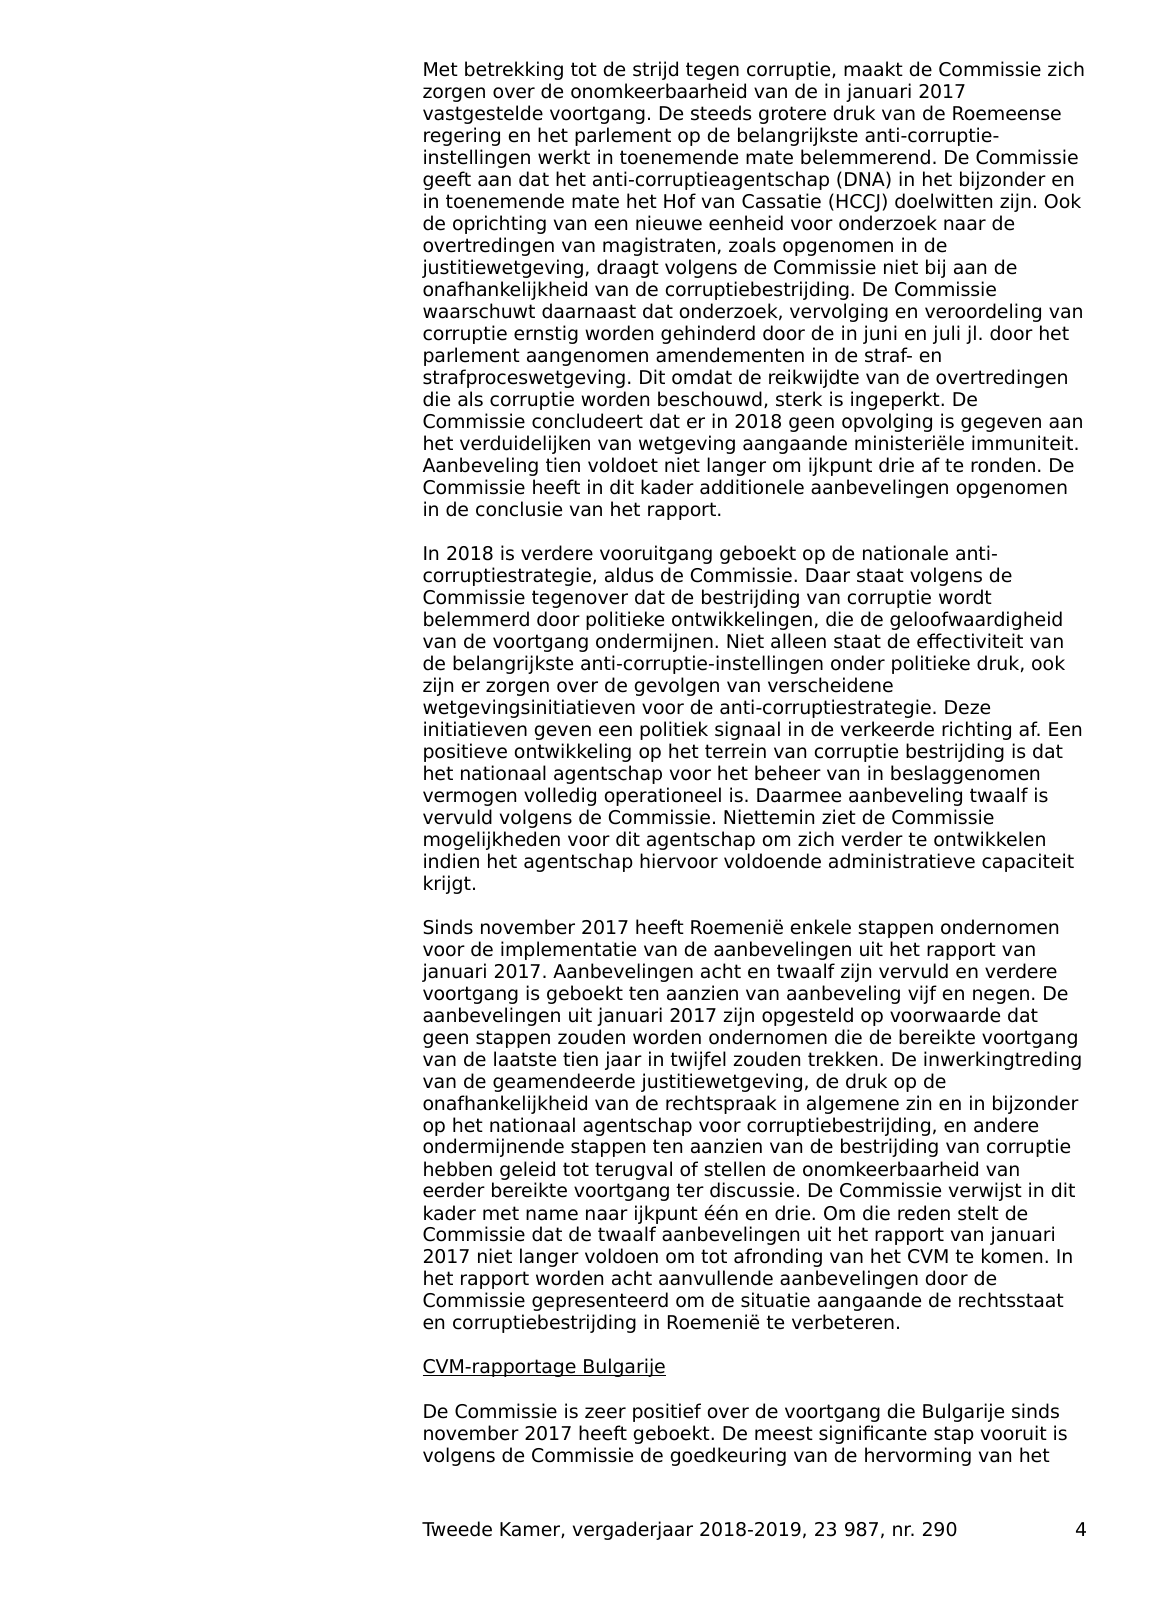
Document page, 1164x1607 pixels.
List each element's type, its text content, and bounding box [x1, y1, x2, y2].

text In 2018 is verdere vooruitgang geboekt op de nationale anti-corruptiestrategie, aldus de Commissie. Daar staat volgens de Commissie tegenover dat de bestrijding van corruptie wordt belemmerd door politieke ontwikkelingen, die de geloofwaardigheid van de voortgang ondermijnen. Niet alleen staat de effectiviteit van de belangrijkste anti-corruptie-instellingen onder politieke druk, ook zijn er zorgen over de gevolgen van verscheidene wetgevingsinitiatieven voor de anti-corruptiestrategie. Deze initiatieven geven een politiek signaal in de verkeerde richting af. Een positieve ontwikkeling op het terrein van corruptie bestrijding is dat het nationaal agentschap voor het beheer van in beslaggenomen vermogen volledig operationeel is. Daarmee aanbeveling twaalf is vervuld volgens de Commissie. Niettemin ziet de Commissie mogelijkheden voor dit agentschap om zich verder te ontwikkelen indien het agentschap hiervoor voldoende administratieve capaciteit krijgt. [422, 543, 1087, 894]
text De Commissie is zeer positief over de voortgang die Bulgarije sinds november 2017 heeft geboekt. De meest significante stap vooruit is volgens de Commissie de goedkeuring van de hervorming van het [422, 1401, 1087, 1467]
subtitle CVM-rapportage Bulgarije [422, 1356, 1087, 1378]
text Met betrekking tot de strijd tegen corruptie, maakt de Commissie zich zorgen over de onomkeerbaarheid van de in januari 2017 vastgestelde voortgang. De steeds grotere druk van de Roemeense regering en het parlement op de belangrijkste anti-corruptie-instellingen werkt in toenemende mate belemmerend. De Commissie geeft aan dat het anti-corruptieagentschap (DNA) in het bijzonder en in toenemende mate het Hof van Cassatie (HCCJ) doelwitten zijn. Ook de oprichting van een nieuwe eenheid voor onderzoek naar de overtredingen van magistraten, zoals opgenomen in de justitiewetgeving, draagt volgens de Commissie niet bij aan de onafhankelijkheid van de corruptiebestrijding. De Commissie waarschuwt daarnaast dat onderzoek, vervolging en veroordeling van corruptie ernstig worden gehinderd door de in juni en juli jl. door het parlement aangenomen amendementen in de straf- en strafproceswetgeving. Dit omdat de reikwijdte van de overtredingen die als corruptie worden beschouwd, sterk is ingeperkt. De Commissie concludeert dat er in 2018 geen opvolging is gegeven aan het verduidelijken van wetgeving aangaande ministeriële immuniteit. Aanbeveling tien voldoet niet langer om ijkpunt drie af te ronden. De Commissie heeft in dit kader additionele aanbevelingen opgenomen in de conclusie van het rapport. [422, 59, 1087, 521]
text Sinds november 2017 heeft Roemenië enkele stappen ondernomen voor de implementatie van de aanbevelingen uit het rapport van januari 2017. Aanbevelingen acht en twaalf zijn vervuld en verdere voortgang is geboekt ten aanzien van aanbeveling vijf en negen. De aanbevelingen uit januari 2017 zijn opgesteld op voorwaarde dat geen stappen zouden worden ondernomen die de bereikte voortgang van de laatste tien jaar in twijfel zouden trekken. De inwerkingtreding van de geamendeerde justitiewetgeving, de druk op de onafhankelijkheid van de rechtspraak in algemene zin en in bijzonder op het nationaal agentschap voor corruptiebestrijding, en andere ondermijnende stappen ten aanzien van de bestrijding van corruptie hebben geleid tot terugval of stellen de onomkeerbaarheid van eerder bereikte voortgang ter discussie. De Commissie verwijst in dit kader met name naar ijkpunt één en drie. Om die reden stelt de Commissie dat de twaalf aanbevelingen uit het rapport van januari 2017 niet langer voldoen om tot afronding van het CVM te komen. In het rapport worden acht aanvullende aanbevelingen door de Commissie gepresenteerd om de situatie aangaande de rechtsstaat en corruptiebestrijding in Roemenië te verbeteren. [422, 917, 1087, 1334]
